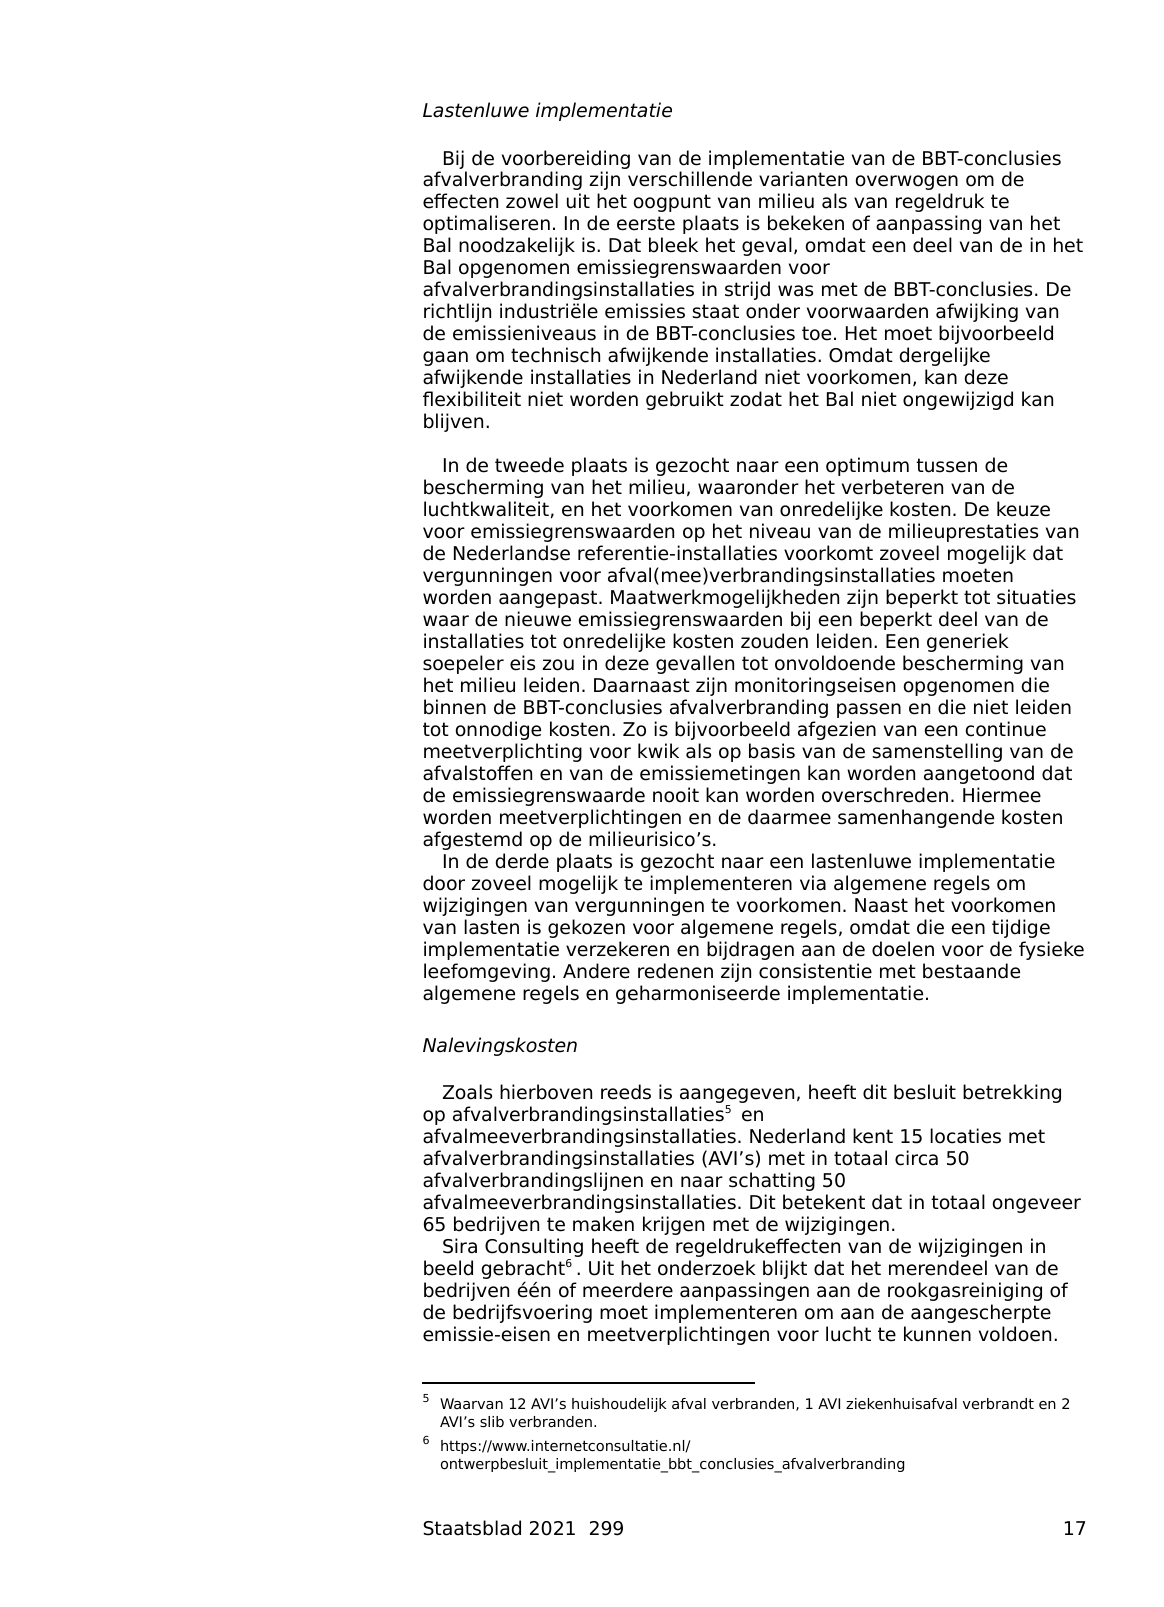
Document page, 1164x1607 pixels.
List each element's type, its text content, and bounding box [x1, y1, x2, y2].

text Waarvan 12 AVI’s huishoudelijk afval verbranden, 1 AVI ziekenhuisafval verbrandt en 2 AVI’s slib verbranden. [422, 1392, 1087, 1431]
text In de tweede plaats is gezocht naar een optimum tussen de bescherming van het milieu, waaronder het verbeteren van de luchtkwaliteit, en het voorkomen van onredelijke kosten. De keuze voor emissiegrenswaarden op het niveau van de milieuprestaties van de Nederlandse referentie-installaties voorkomt zoveel mogelijk dat vergunningen voor afval(mee)verbrandingsinstallaties moeten worden aangepast. Maatwerkmogelijkheden zijn beperkt tot situaties waar de nieuwe emissiegrenswaarden bij een beperkt deel van de installaties tot onredelijke kosten zouden leiden. Een generiek soepeler eis zou in deze gevallen tot onvoldoende bescherming van het milieu leiden. Daarnaast zijn monitoringseisen opgenomen die binnen de BBT-conclusies afvalverbranding passen en die niet leiden tot onnodige kosten. Zo is bijvoorbeeld afgezien van een continue meetverplichting voor kwik als op basis van de samenstelling van de afvalstoffen en van de emissiemetingen kan worden aangetoond dat de emissiegrenswaarde nooit kan worden overschreden. Hiermee worden meetverplichtingen en de daarmee samenhangende kosten afgestemd op de milieurisico’s. [422, 455, 1087, 851]
text Zoals hierboven reeds is aangegeven, heeft dit besluit betrekking op afvalverbrandingsinstallaties en afvalmeeverbrandingsinstallaties. Nederland kent 15 locaties met afvalverbrandingsinstallaties (AVI’s) met in totaal circa 50 afvalverbrandingslijnen en naar schatting 50 afvalmeeverbrandingsinstallaties. Dit betekent dat in totaal ongeveer 65 bedrijven te maken krijgen met de wijzigingen. [422, 1082, 1087, 1236]
text In de derde plaats is gezocht naar een lastenluwe implementatie door zoveel mogelijk te implementeren via algemene regels om wijzigingen van vergunningen te voorkomen. Naast het voorkomen van lasten is gekozen voor algemene regels, omdat die een tijdige implementatie verzekeren en bijdragen aan de doelen voor de fysieke leefomgeving. Andere redenen zijn consistentie met bestaande algemene regels en geharmoniseerde implementatie. [422, 851, 1087, 1005]
subtitle Nalevingskosten [422, 1035, 1087, 1057]
text Bij de voorbereiding van de implementatie van de BBT-conclusies afvalverbranding zijn verschillende varianten overwogen om de effecten zowel uit het oogpunt van milieu als van regeldruk te optimaliseren. In de eerste plaats is bekeken of aanpassing van het Bal noodzakelijk is. Dat bleek het geval, omdat een deel van de in het Bal opgenomen emissiegrenswaarden voor afvalverbrandingsinstallaties in strijd was met de BBT-conclusies. De richtlijn industriële emissies staat onder voorwaarden afwijking van de emissieniveaus in de BBT-conclusies toe. Het moet bijvoorbeeld gaan om technisch afwijkende installaties. Omdat dergelijke afwijkende installaties in Nederland niet voorkomen, kan deze flexibiliteit niet worden gebruikt zodat het Bal niet ongewijzigd kan blijven. [422, 147, 1087, 433]
text https://www.internetconsultatie.nl/ontwerpbesluit_implementatie_bbt_conclusies_afvalverbranding [422, 1434, 1087, 1473]
text Sira Consulting heeft de regeldrukeffecten van de wijzigingen in beeld gebracht. Uit het onderzoek blijkt dat het merendeel van de bedrijven één of meerdere aanpassingen aan de rookgasreiniging of de bedrijfsvoering moet implementeren om aan de aangescherpte emissie-eisen en meetverplichtingen voor lucht te kunnen voldoen. [422, 1236, 1087, 1346]
subtitle Lastenluwe implementatie [422, 100, 1087, 122]
